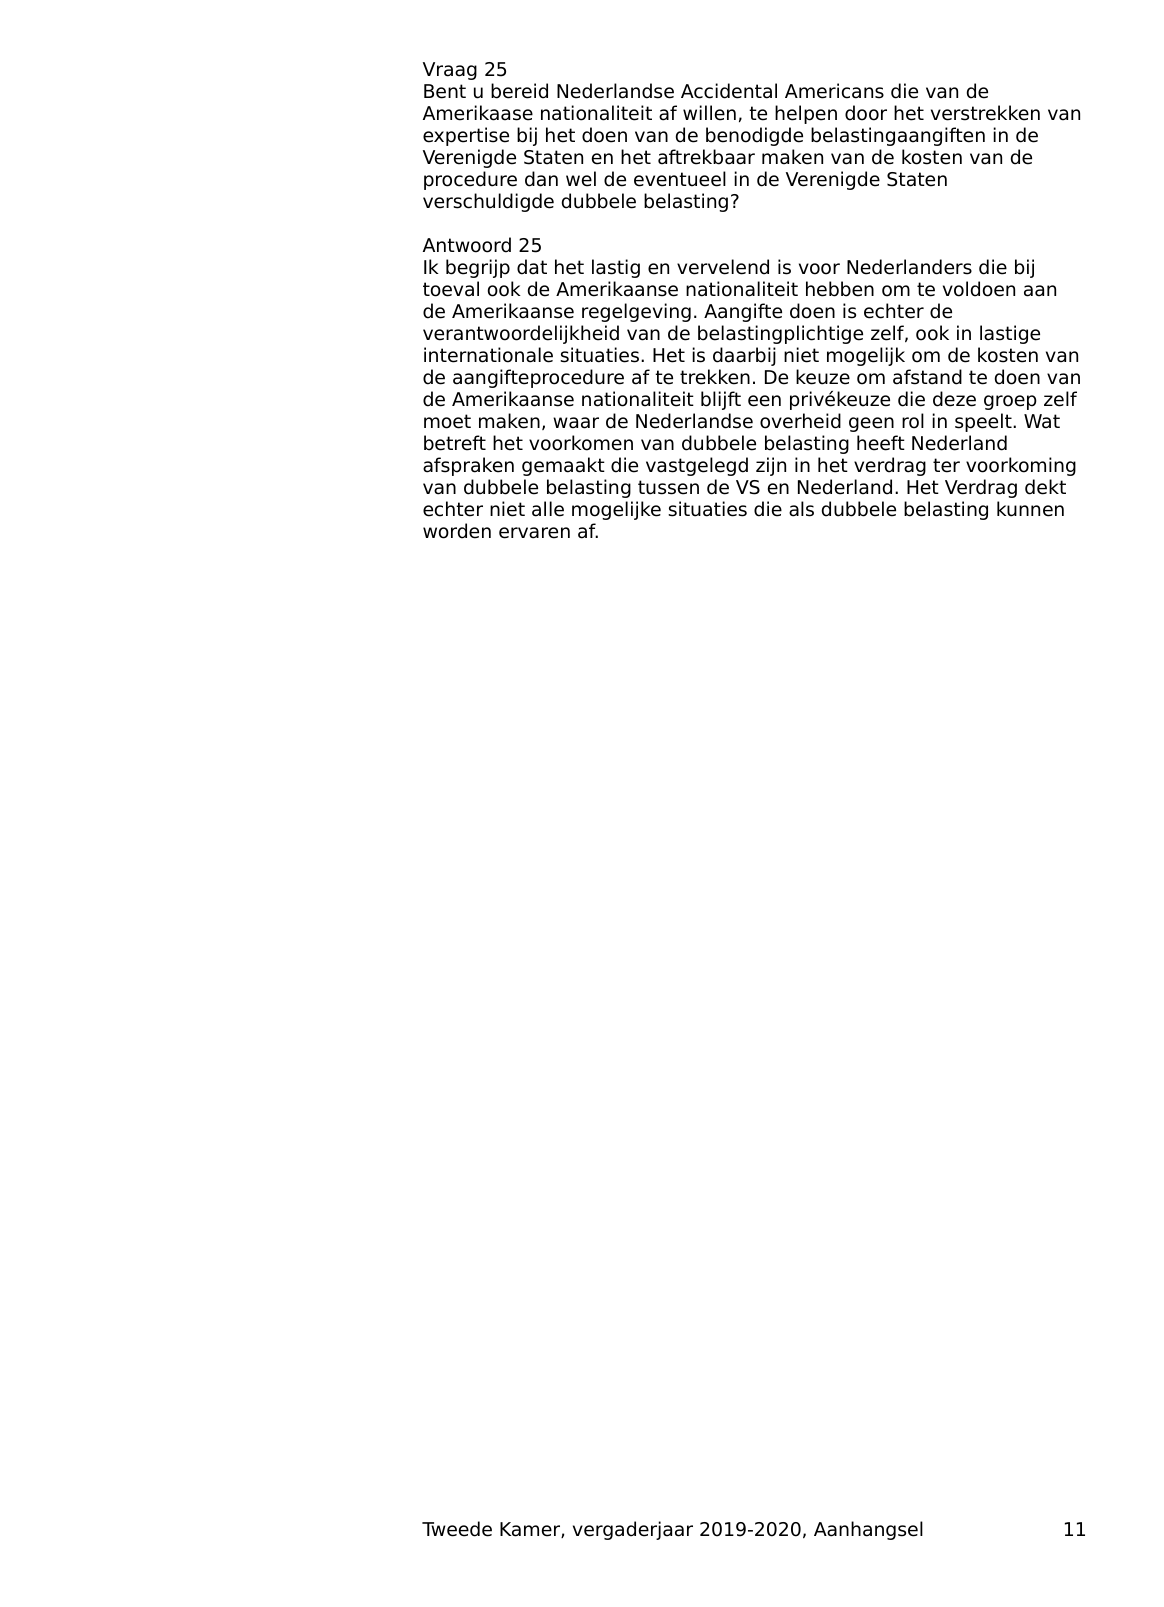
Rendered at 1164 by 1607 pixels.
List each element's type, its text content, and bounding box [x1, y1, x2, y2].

text Bent u bereid Nederlandse Accidental Americans die van de Amerikaase nationaliteit af willen, te helpen door het verstrekken van expertise bij het doen van de benodigde belastingaangiften in de Verenigde Staten en het aftrekbaar maken van de kosten van de procedure dan wel de eventueel in de Verenigde Staten verschuldigde dubbele belasting? [422, 81, 1087, 213]
text Vraag 25 [422, 59, 1087, 81]
text Antwoord 25 [422, 235, 1087, 257]
text Ik begrijp dat het lastig en vervelend is voor Nederlanders die bij toeval ook de Amerikaanse nationaliteit hebben om te voldoen aan de Amerikaanse regelgeving. Aangifte doen is echter de verantwoordelijkheid van de belastingplichtige zelf, ook in lastige internationale situaties. Het is daarbij niet mogelijk om de kosten van de aangifteprocedure af te trekken. De keuze om afstand te doen van de Amerikaanse nationaliteit blijft een privékeuze die deze groep zelf moet maken, waar de Nederlandse overheid geen rol in speelt. Wat betreft het voorkomen van dubbele belasting heeft Nederland afspraken gemaakt die vastgelegd zijn in het verdrag ter voorkoming van dubbele belasting tussen de VS en Nederland. Het Verdrag dekt echter niet alle mogelijke situaties die als dubbele belasting kunnen worden ervaren af. [422, 257, 1087, 543]
